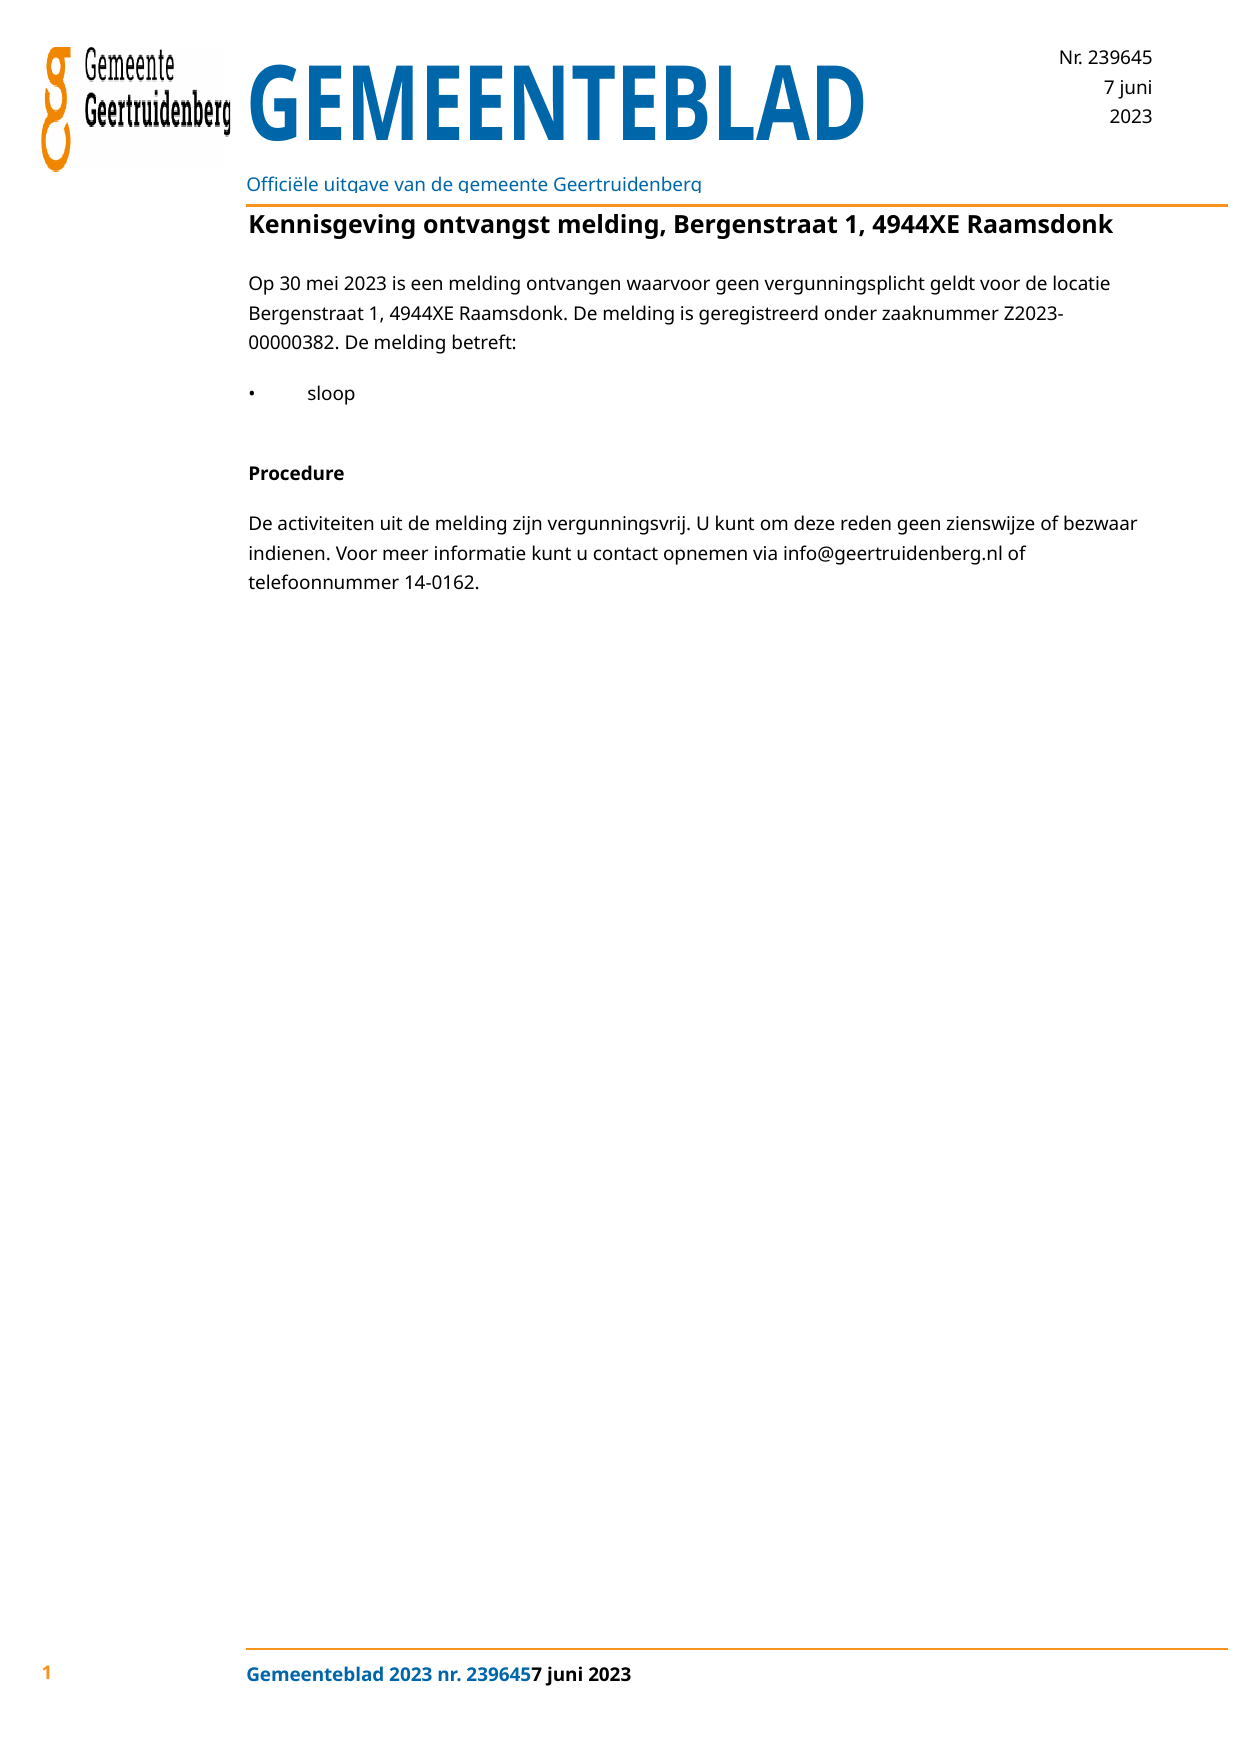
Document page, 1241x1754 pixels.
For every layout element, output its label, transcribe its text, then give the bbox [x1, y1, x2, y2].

list sloop [248, 380, 1152, 406]
text De activiteiten uit de melding zijn vergunningsvrij. U kunt om deze reden geen zienswijze of bezwaar indienen. Voor meer informatie kunt u contact opnemen via info@geertruidenberg.nl of telefoonnummer 14-0162. [248, 510, 1152, 595]
text Kennisgeving ontvangst melding, Bergenstraat 1, 4944XE Raamsdonk [248, 207, 1152, 241]
text Procedure [248, 460, 1152, 486]
picture [41, 47, 231, 172]
text Op 30 mei 2023 is een melding ontvangen waarvoor geen vergunningsplicht geldt voor de locatie Bergenstraat 1, 4944XE Raamsdonk. De melding is geregistreerd onder zaaknummer Z2023-00000382. De melding betreft: [248, 270, 1152, 355]
